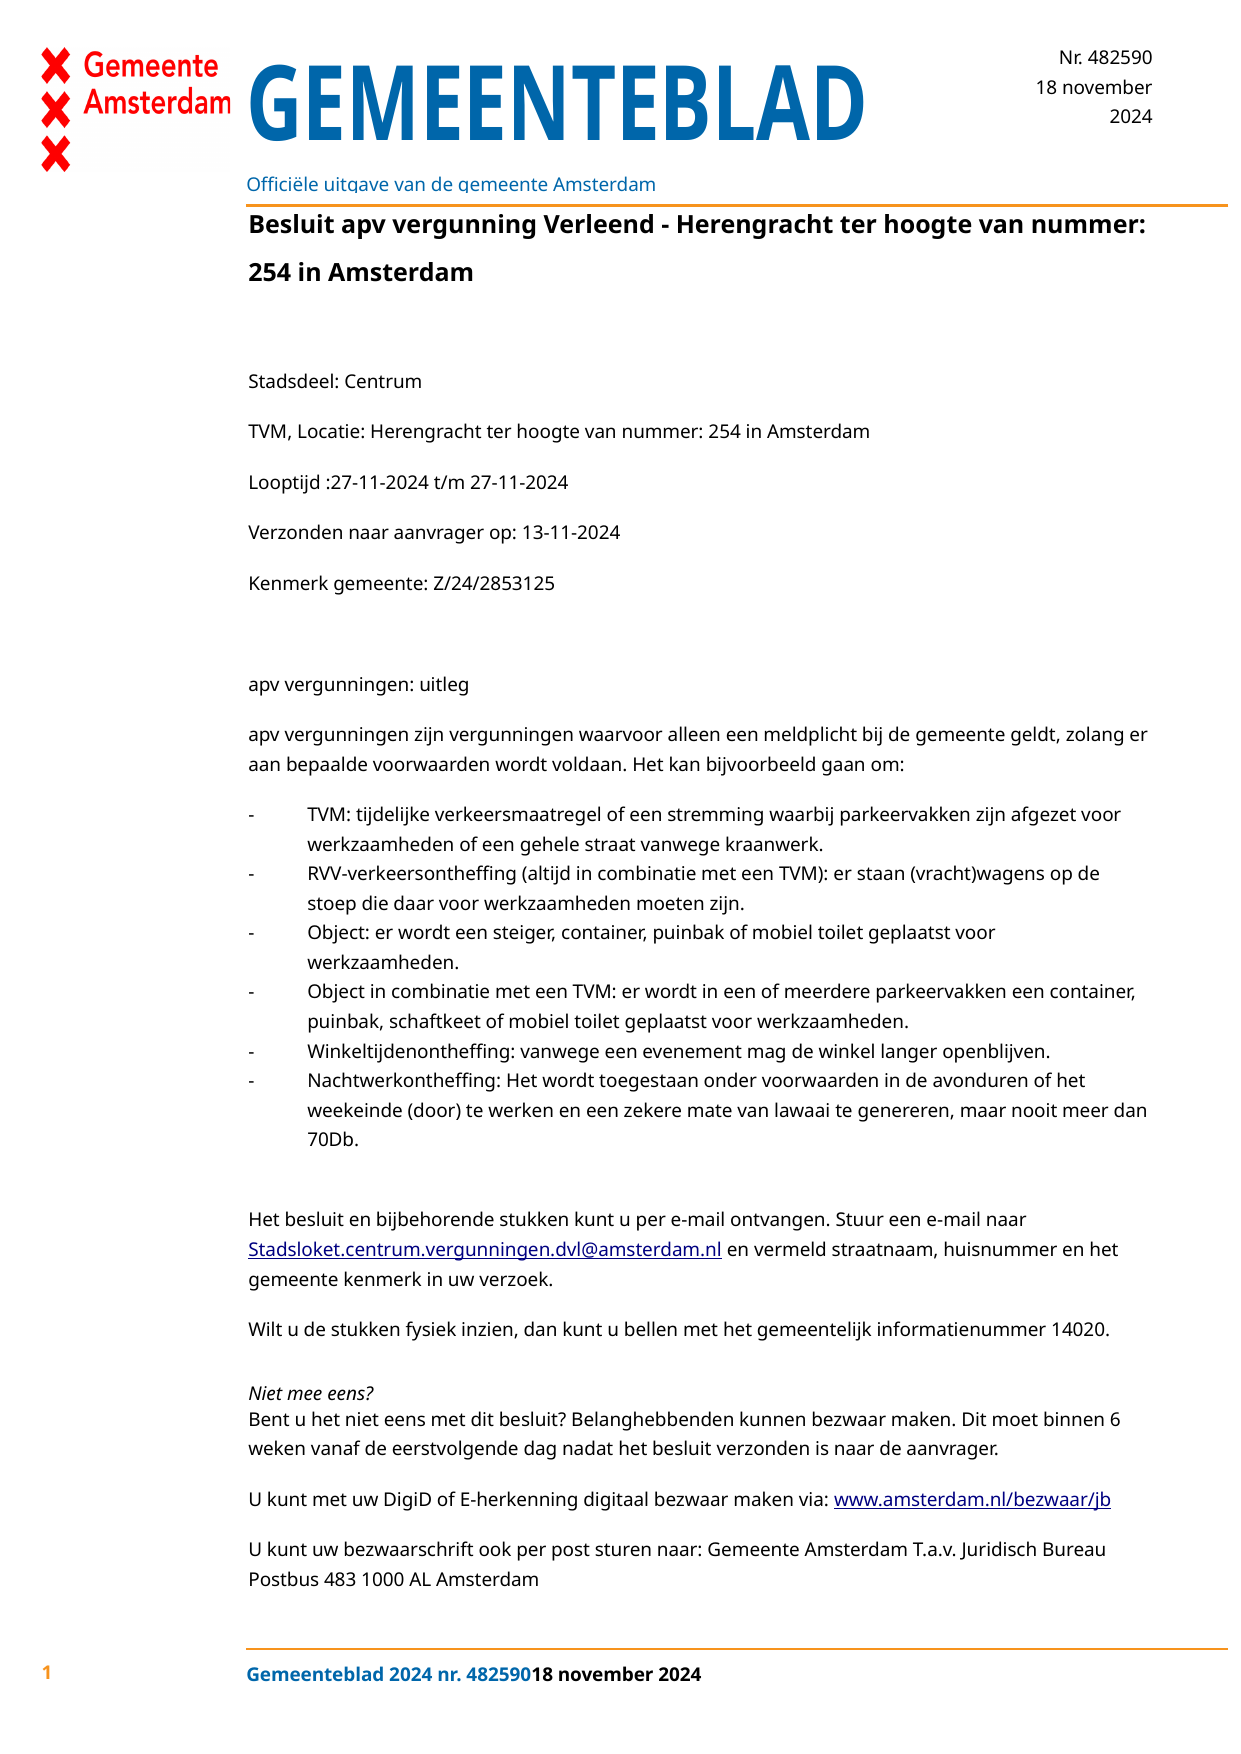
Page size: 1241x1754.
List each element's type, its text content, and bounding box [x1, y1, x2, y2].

text Wilt u de stukken fysiek inzien, dan kunt u bellen met het gemeentelijk informatienummer 14020. [248, 1316, 1152, 1342]
list Nachtwerkontheffing: Het wordt toegestaan onder voorwaarden in de avonduren of het weekeinde (door) te werken en een zekere mate van lawaai te genereren, maar nooit meer dan 70Db. [248, 1067, 1152, 1152]
text Besluit apv vergunning Verleend - Herengracht ter hoogte van nummer: 254 in Amsterdam [248, 207, 1152, 288]
text Looptijd :27-11-2024 t/m 27-11-2024 [248, 469, 1152, 495]
list Object: er wordt een steiger, container, puinbak of mobiel toilet geplaatst voor werkzaamheden. [248, 919, 1152, 975]
picture [41, 47, 231, 172]
list RVV-verkeersontheffing (altijd in combinatie met een TVM): er staan (vracht)wagens op de stoep die daar voor werkzaamheden moeten zijn. [248, 860, 1152, 916]
text Kenmerk gemeente: Z/24/2853125 [248, 570, 1152, 596]
text Niet mee eens? [248, 1380, 1152, 1406]
text U kunt met uw DigiD of E-herkenning digitaal bezwaar maken via: www.amsterdam.nl/bezwaar/jb [248, 1486, 1152, 1512]
text Verzonden naar aanvrager op: 13-11-2024 [248, 519, 1152, 545]
text U kunt uw bezwaarschrift ook per post sturen naar: Gemeente Amsterdam T.a.v. Juridisch Bureau Postbus 483 1000 AL Amsterdam [248, 1536, 1152, 1592]
list Object in combinatie met een TVM: er wordt in een of meerdere parkeervakken een container, puinbak, schaftkeet of mobiel toilet geplaatst voor werkzaamheden. [248, 979, 1152, 1034]
list Winkeltijdenontheffing: vanwege een evenement mag de winkel langer openblijven. [248, 1038, 1152, 1064]
text apv vergunningen zijn vergunningen waarvoor alleen een meldplicht bij de gemeente geldt, zolang er aan bepaalde voorwaarden wordt voldaan. Het kan bijvoorbeeld gaan om: [248, 721, 1152, 777]
text TVM, Locatie: Herengracht ter hoogte van nummer: 254 in Amsterdam [248, 419, 1152, 444]
text apv vergunningen: uitleg [248, 671, 1152, 697]
text Het besluit en bijbehorende stukken kunt u per e-mail ontvangen. Stuur een e-mail naar Stadsloket.centrum.vergunningen.dvl@amsterdam.nl en vermeld straatnaam, huisnummer en het gemeente kenmerk in uw verzoek. [248, 1207, 1152, 1292]
list TVM: tijdelijke verkeersmaatregel of een stremming waarbij parkeervakken zijn afgezet voor werkzaamheden of een gehele straat vanwege kraanwerk. [248, 801, 1152, 857]
text Stadsdeel: Centrum [248, 368, 1152, 394]
text Bent u het niet eens met dit besluit? Belanghebbenden kunnen bezwaar maken. Dit moet binnen 6 weken vanaf de eerstvolgende dag nadat het besluit verzonden is naar de aanvrager. [248, 1406, 1152, 1461]
